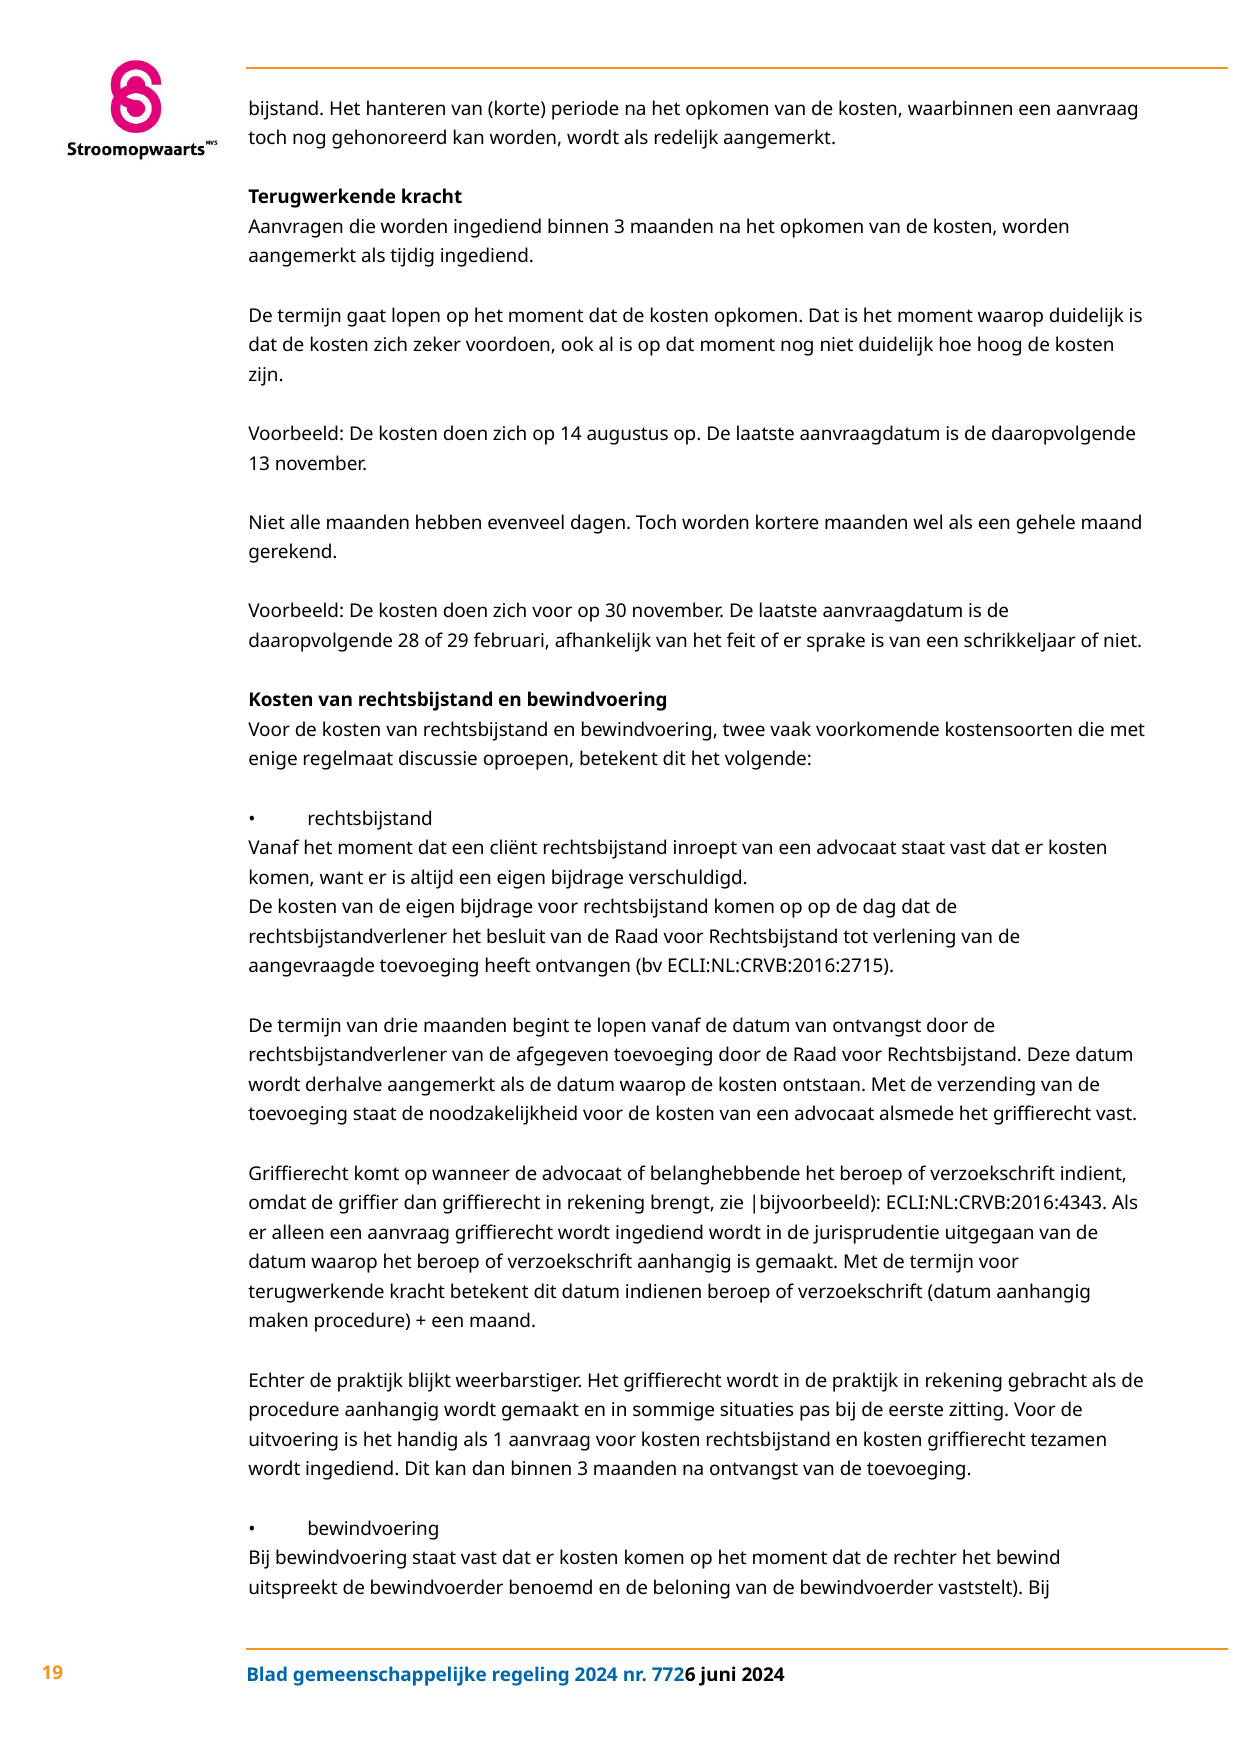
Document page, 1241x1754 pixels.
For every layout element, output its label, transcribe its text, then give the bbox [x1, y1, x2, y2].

picture [41, 47, 231, 172]
text Aanvragen die worden ingediend binnen 3 maanden na het opkomen van de kosten, worden aangemerkt als tijdig ingediend. [248, 213, 1152, 268]
text bijstand. Het hanteren van (korte) periode na het opkomen van de kosten, waarbinnen een aanvraag toch nog gehonoreerd kan worden, wordt als redelijk aangemerkt. [248, 95, 1152, 150]
text De kosten van de eigen bijdrage voor rechtsbijstand komen op op de dag dat de rechtsbijstandverlener het besluit van de Raad voor Rechtsbijstand tot verlening van de aangevraagde toevoeging heeft ontvangen (bv ECLI:NL:CRVB:2016:2715). [248, 893, 1152, 978]
text Griffierecht komt op wanneer de advocaat of belanghebbende het beroep of verzoekschrift indient, omdat de griffier dan griffierecht in rekening brengt, zie |bijvoorbeeld): ECLI:NL:CRVB:2016:4343. Als er alleen een aanvraag griffierecht wordt ingediend wordt in de jurisprudentie uitgegaan van de datum waarop het beroep of verzoekschrift aanhangig is gemaakt. Met de termijn voor terugwerkende kracht betekent dit datum indienen beroep of verzoekschrift (datum aanhangig maken procedure) + een maand. [248, 1160, 1152, 1333]
text Niet alle maanden hebben evenveel dagen. Toch worden kortere maanden wel als een gehele maand gerekend. [248, 509, 1152, 564]
text Voorbeeld: De kosten doen zich op 14 augustus op. De laatste aanvraagdatum is de daaropvolgende 13 november. [248, 420, 1152, 476]
list rechtsbijstand [248, 805, 1152, 831]
text Bij bewindvoering staat vast dat er kosten komen op het moment dat de rechter het bewind uitspreekt de bewindvoerder benoemd en de beloning van de bewindvoerder vaststelt). Bij [248, 1544, 1152, 1600]
text Kosten van rechtsbijstand en bewindvoering [248, 686, 1152, 712]
text Vanaf het moment dat een cliënt rechtsbijstand inroept van een advocaat staat vast dat er kosten komen, want er is altijd een eigen bijdrage verschuldigd. [248, 834, 1152, 890]
text De termijn van drie maanden begint te lopen vanaf de datum van ontvangst door de rechtsbijstandverlener van de afgegeven toevoeging door de Raad voor Rechtsbijstand. Deze datum wordt derhalve aangemerkt als de datum waarop de kosten ontstaan. Met de verzending van de toevoeging staat de noodzakelijkheid voor de kosten van een advocaat alsmede het griffierecht vast. [248, 1012, 1152, 1126]
text Voor de kosten van rechtsbijstand en bewindvoering, twee vaak voorkomende kostensoorten die met enige regelmaat discussie oproepen, betekent dit het volgende: [248, 716, 1152, 771]
list bewindvoering [248, 1515, 1152, 1541]
text Voorbeeld: De kosten doen zich voor op 30 november. De laatste aanvraagdatum is de daaropvolgende 28 of 29 februari, afhankelijk van het feit of er sprake is van een schrikkeljaar of niet. [248, 598, 1152, 653]
text Terugwerkende kracht [248, 183, 1152, 209]
text De termijn gaat lopen op het moment dat de kosten opkomen. Dat is het moment waarop duidelijk is dat de kosten zich zeker voordoen, ook al is op dat moment nog niet duidelijk hoe hoog de kosten zijn. [248, 302, 1152, 387]
text Echter de praktijk blijkt weerbarstiger. Het griffierecht wordt in de praktijk in rekening gebracht als de procedure aanhangig wordt gemaakt en in sommige situaties pas bij de eerste zitting. Voor de uitvoering is het handig als 1 aanvraag voor kosten rechtsbijstand en kosten griffierecht tezamen wordt ingediend. Dit kan dan binnen 3 maanden na ontvangst van de toevoeging. [248, 1367, 1152, 1481]
